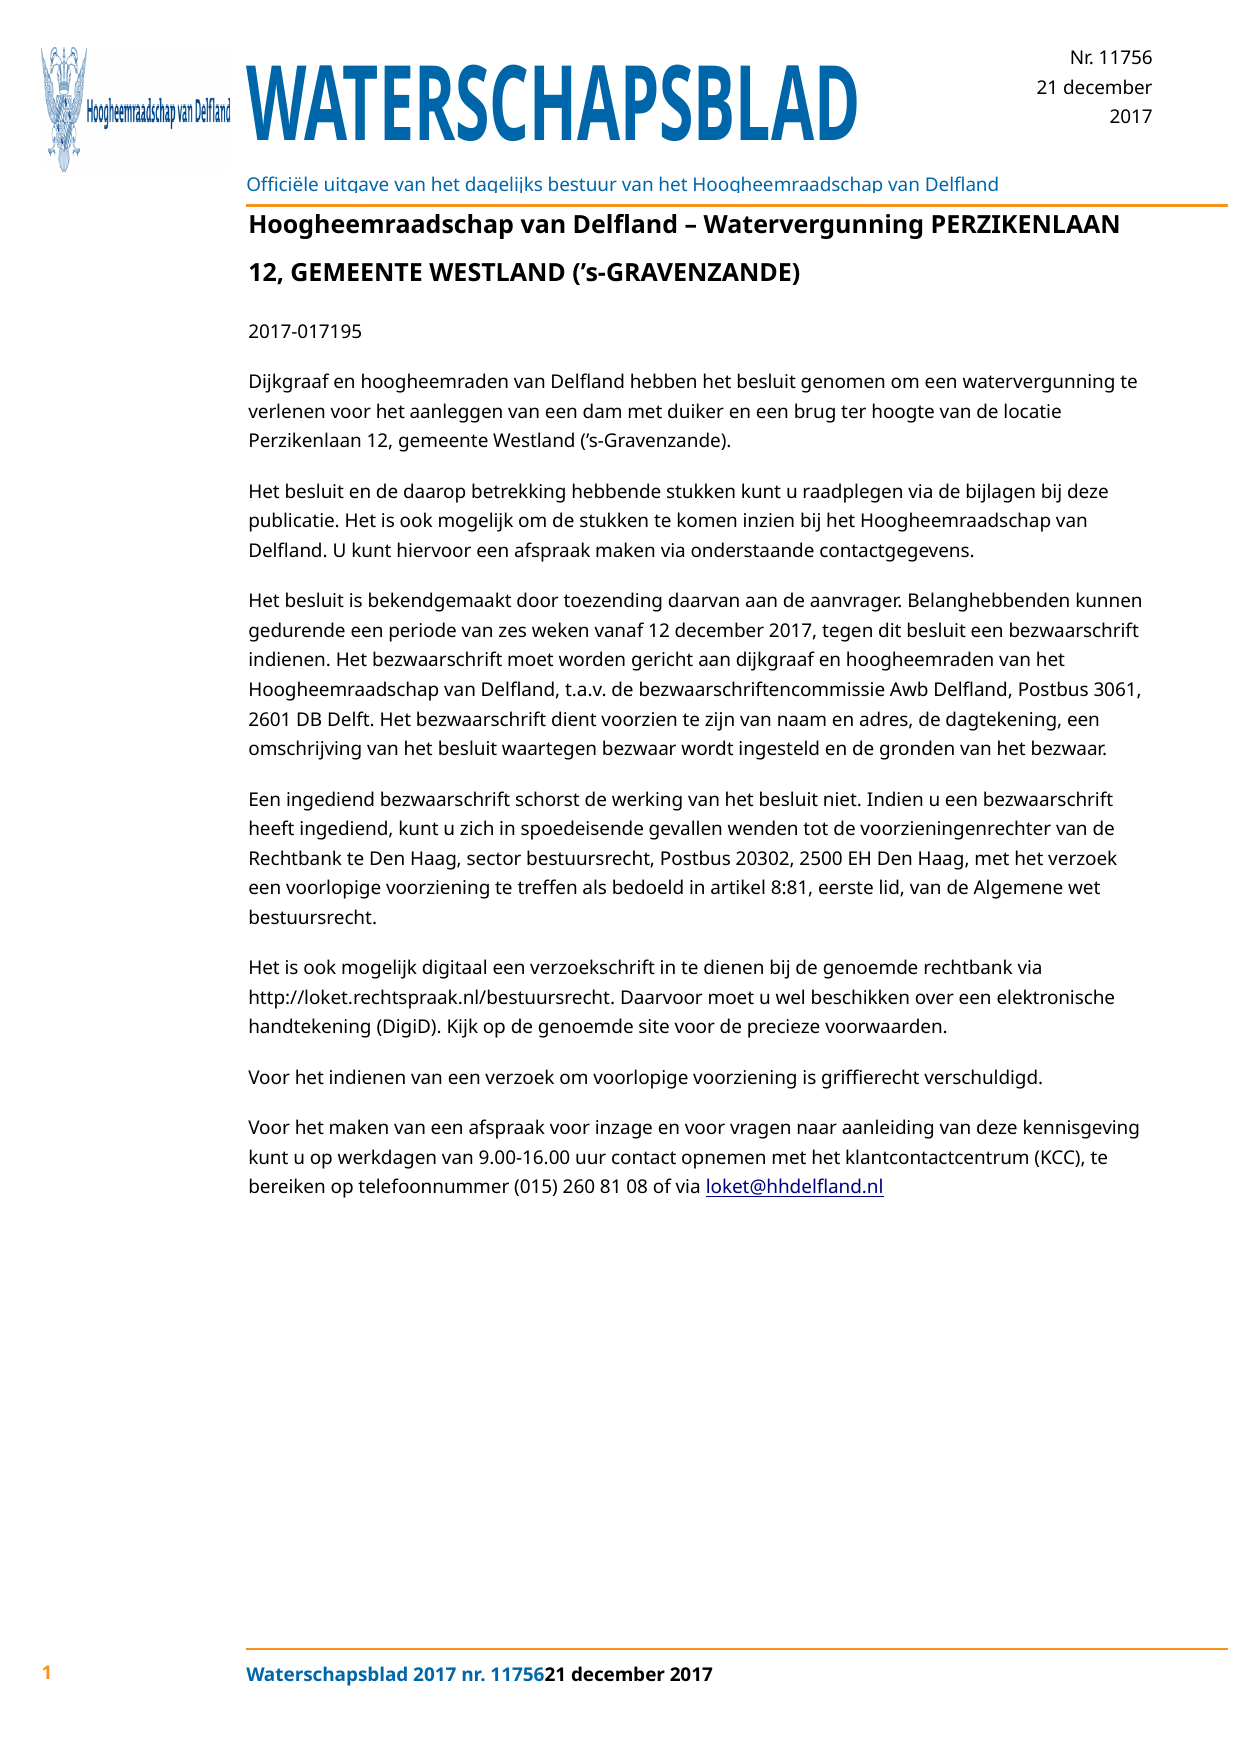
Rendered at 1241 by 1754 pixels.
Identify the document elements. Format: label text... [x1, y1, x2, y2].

text Het besluit en de daarop betrekking hebbende stukken kunt u raadplegen via de bijlagen bij deze publicatie. Het is ook mogelijk om de stukken te komen inzien bij het Hoogheemraadschap van Delfland. U kunt hiervoor een afspraak maken via onderstaande contactgegevens. [248, 478, 1152, 563]
text Voor het indienen van een verzoek om voorlopige voorziening is griffierecht verschuldigd. [248, 1064, 1152, 1090]
text Het is ook mogelijk digitaal een verzoekschrift in te dienen bij de genoemde rechtbank via http://loket.rechtspraak.nl/bestuursrecht. Daarvoor moet u wel beschikken over een elektronische handtekening (DigiD). Kijk op de genoemde site voor de precieze voorwaarden. [248, 954, 1152, 1039]
text 2017-017195 [248, 318, 1152, 344]
text Een ingediend bezwaarschrift schorst de werking van het besluit niet. Indien u een bezwaarschrift heeft ingediend, kunt u zich in spoedeisende gevallen wenden tot de voorzieningenrechter van de Rechtbank te Den Haag, sector bestuursrecht, Postbus 20302, 2500 EH Den Haag, met het verzoek een voorlopige voorziening te treffen als bedoeld in artikel 8:81, eerste lid, van de Algemene wet bestuursrecht. [248, 786, 1152, 930]
picture [41, 47, 231, 172]
text Hoogheemraadschap van Delfland – Watervergunning PERZIKENLAAN 12, GEMEENTE WESTLAND (’s-GRAVENZANDE) [248, 207, 1152, 288]
text Voor het maken van een afspraak voor inzage en voor vragen naar aanleiding van deze kennisgeving kunt u op werkdagen van 9.00-16.00 uur contact opnemen met het klantcontactcentrum (KCC), te bereiken op telefoonnummer (015) 260 81 08 of via loket@hhdelfland.nl [248, 1114, 1152, 1199]
text Het besluit is bekendgemaakt door toezending daarvan aan de aanvrager. Belanghebbenden kunnen gedurende een periode van zes weken vanaf 12 december 2017, tegen dit besluit een bezwaarschrift indienen. Het bezwaarschrift moet worden gericht aan dijkgraaf en hoogheemraden van het Hoogheemraadschap van Delfland, t.a.v. de bezwaarschriftencommissie Awb Delfland, Postbus 3061, 2601 DB Delft. Het bezwaarschrift dient voorzien te zijn van naam en adres, de dagtekening, een omschrijving van het besluit waartegen bezwaar wordt ingesteld en de gronden van het bezwaar. [248, 587, 1152, 761]
text Dijkgraaf en hoogheemraden van Delfland hebben het besluit genomen om een watervergunning te verlenen voor het aanleggen van een dam met duiker en een brug ter hoogte van de locatie Perzikenlaan 12, gemeente Westland (’s-Gravenzande). [248, 368, 1152, 453]
